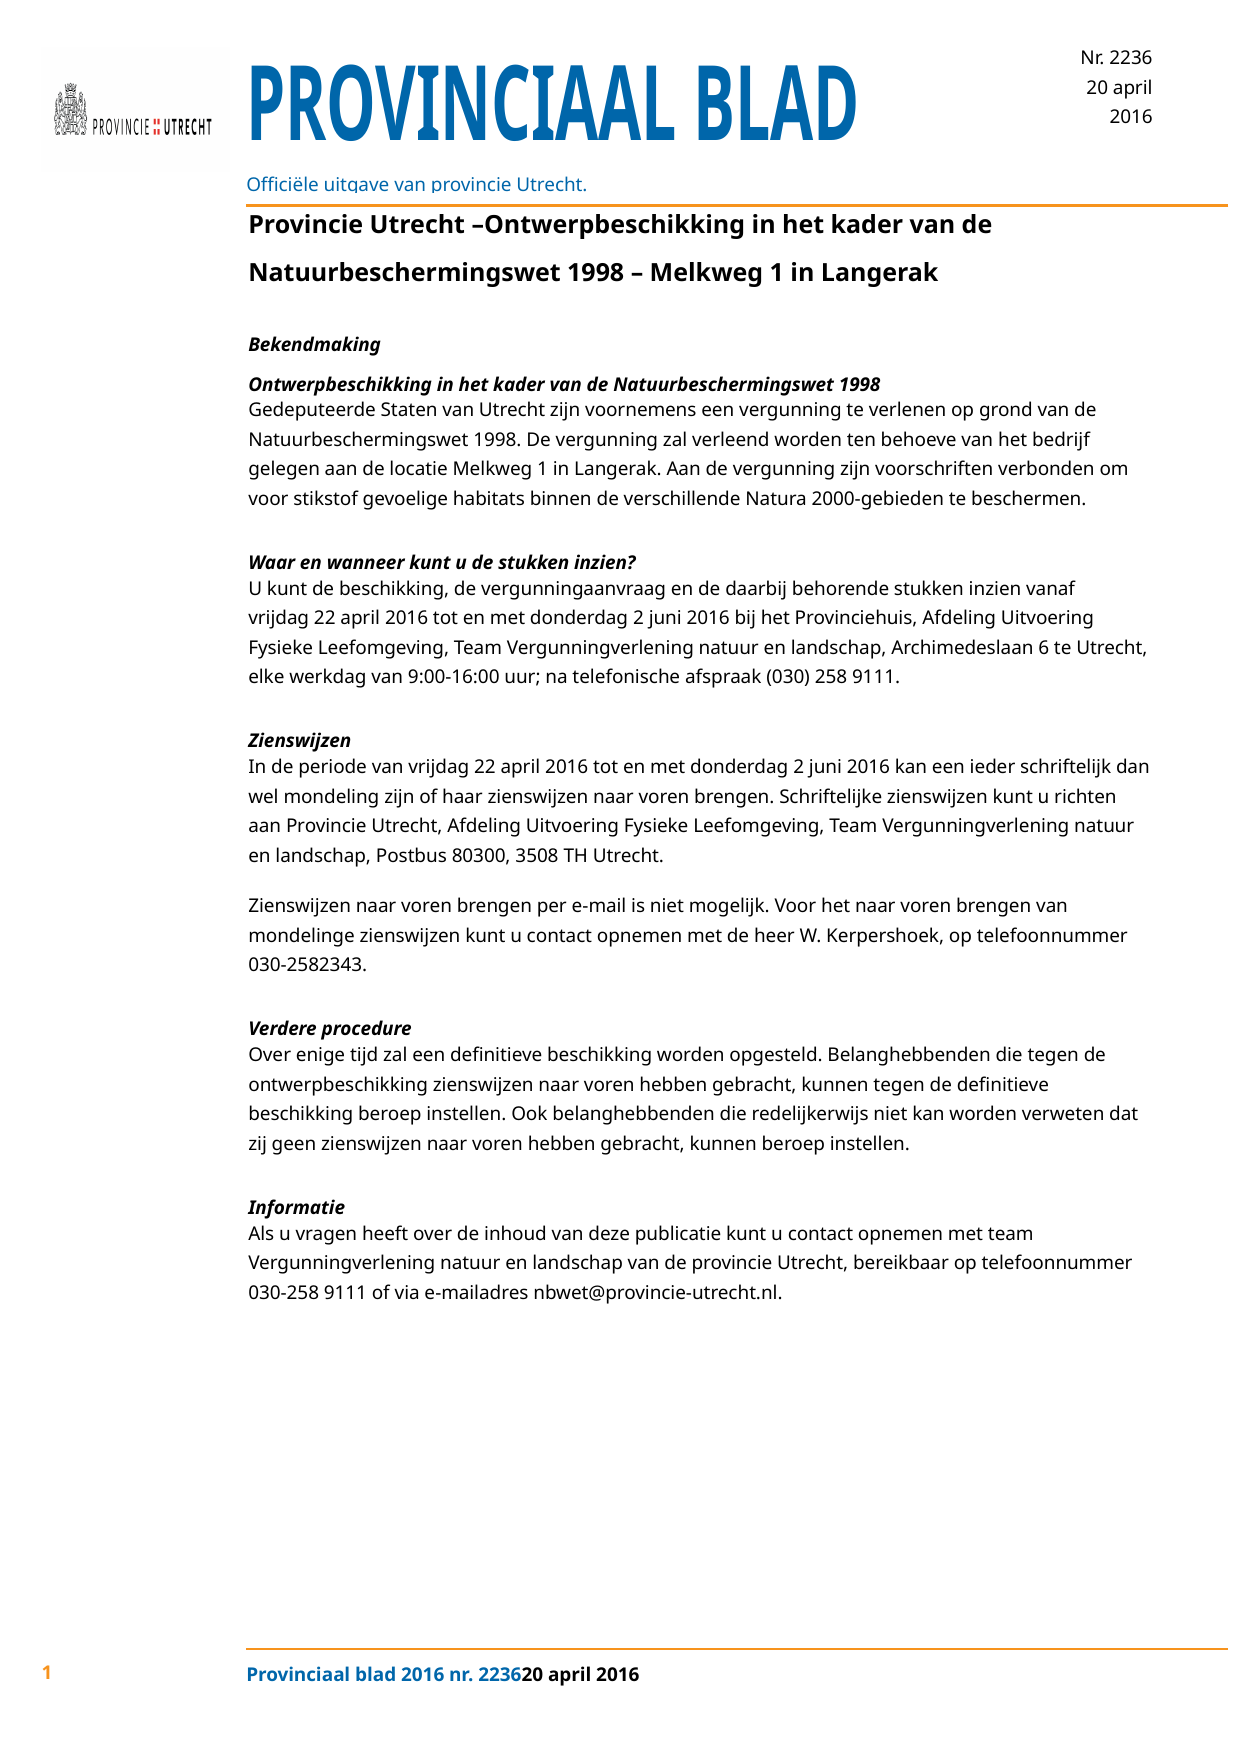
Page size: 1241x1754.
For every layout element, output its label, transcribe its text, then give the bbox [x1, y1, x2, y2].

text U kunt de beschikking, de vergunningaanvraag en de daarbij behorende stukken inzien vanaf vrijdag 22 april 2016 tot en met donderdag 2 juni 2016 bij het Provinciehuis, Afdeling Uitvoering Fysieke Leefomgeving, Team Vergunningverlening natuur en landschap, Archimedeslaan 6 te Utrecht, elke werkdag van 9:00-16:00 uur; na telefonische afspraak (030) 258 9111. [248, 575, 1152, 689]
text Provincie Utrecht –Ontwerpbeschikking in het kader van de Natuurbeschermingswet 1998 – Melkweg 1 in Langerak [248, 207, 1152, 288]
text Over enige tijd zal een definitieve beschikking worden opgesteld. Belanghebbenden die tegen de ontwerpbeschikking zienswijzen naar voren hebben gebracht, kunnen tegen de definitieve beschikking beroep instellen. Ook belanghebbenden die redelijkerwijs niet kan worden verweten dat zij geen zienswijzen naar voren hebben gebracht, kunnen beroep instellen. [248, 1041, 1152, 1156]
text Als u vragen heeft over de inhoud van deze publicatie kunt u contact opnemen met team Vergunningverlening natuur en landschap van de provincie Utrecht, bereikbaar op telefoonnummer 030-258 9111 of via e-mailadres nbwet@provincie-utrecht.nl. [248, 1220, 1152, 1305]
text Waar en wanneer kunt u de stukken inzien? [248, 549, 1152, 575]
text Zienswijzen [248, 728, 1152, 753]
picture [41, 47, 231, 172]
text In de periode van vrijdag 22 april 2016 tot en met donderdag 2 juni 2016 kan een ieder schriftelijk dan wel mondeling zijn of haar zienswijzen naar voren brengen. Schriftelijke zienswijzen kunt u richten aan Provincie Utrecht, Afdeling Uitvoering Fysieke Leefomgeving, Team Vergunningverlening natuur en landschap, Postbus 80300, 3508 TH Utrecht. [248, 753, 1152, 868]
text Informatie [248, 1194, 1152, 1220]
text Gedeputeerde Staten van Utrecht zijn voornemens een vergunning te verlenen op grond van de Natuurbeschermingswet 1998. De vergunning zal verleend worden ten behoeve van het bedrijf gelegen aan de locatie Melkweg 1 in Langerak. Aan de vergunning zijn voorschriften verbonden om voor stikstof gevoelige habitats binnen de verschillende Natura 2000-gebieden te beschermen. [248, 396, 1152, 511]
text Verdere procedure [248, 1016, 1152, 1041]
text Ontwerpbeschikking in het kader van de Natuurbeschermingswet 1998 [248, 371, 1152, 396]
text Bekendmaking [248, 331, 1152, 357]
text Zienswijzen naar voren brengen per e-mail is niet mogelijk. Voor het naar voren brengen van mondelinge zienswijzen kunt u contact opnemen met de heer W. Kerpershoek, op telefoonnummer 030-2582343. [248, 892, 1152, 977]
